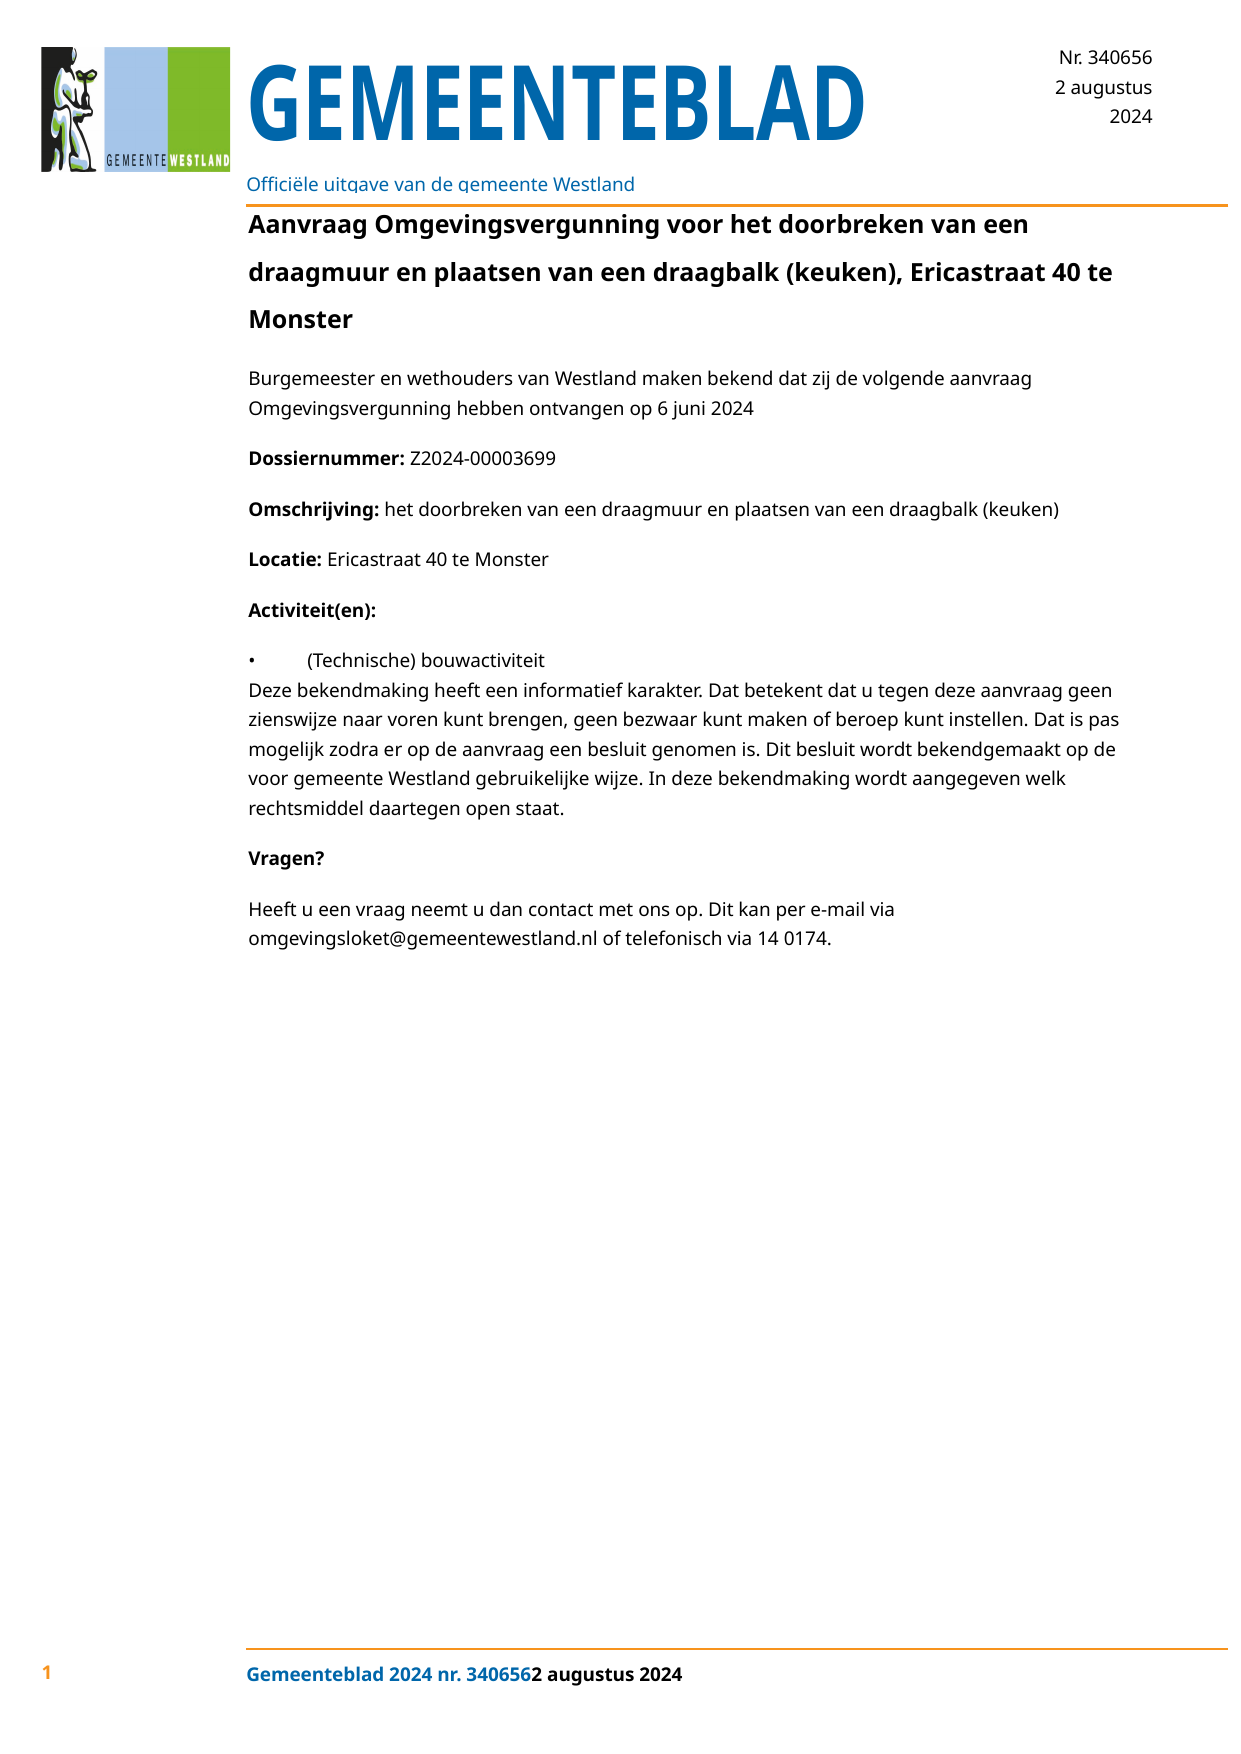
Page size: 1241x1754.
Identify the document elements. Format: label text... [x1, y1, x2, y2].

text Dossiernummer: Z2024-00003699 [248, 446, 1152, 471]
text Deze bekendmaking heeft een informatief karakter. Dat betekent dat u tegen deze aanvraag geen zienswijze naar voren kunt brengen, geen bezwaar kunt maken of beroep kunt instellen. Dat is pas mogelijk zodra er op de aanvraag een besluit genomen is. Dit besluit wordt bekendgemaakt op de voor gemeente Westland gebruikelijke wijze. In deze bekendmaking wordt aangegeven welk rechtsmiddel daartegen open staat. [248, 677, 1152, 821]
picture [41, 47, 231, 172]
text Vragen? [248, 846, 1152, 871]
text Activiteit(en): [248, 597, 1152, 622]
list (Technische) bouwactiviteit [248, 647, 1152, 673]
text Burgemeester en wethouders van Westland maken bekend dat zij de volgende aanvraag Omgevingsvergunning hebben ontvangen op 6 juni 2024 [248, 366, 1152, 421]
text Omschrijving: het doorbreken van een draagmuur en plaatsen van een draagbalk (keuken) [248, 496, 1152, 522]
text Aanvraag Omgevingsvergunning voor het doorbreken van een draagmuur en plaatsen van een draagbalk (keuken), Ericastraat 40 te Monster [248, 207, 1152, 336]
text Heeft u een vraag neemt u dan contact met ons op. Dit kan per e-mail via omgevingsloket@gemeentewestland.nl of telefonisch via 14 0174. [248, 896, 1152, 951]
text Locatie: Ericastraat 40 te Monster [248, 546, 1152, 572]
